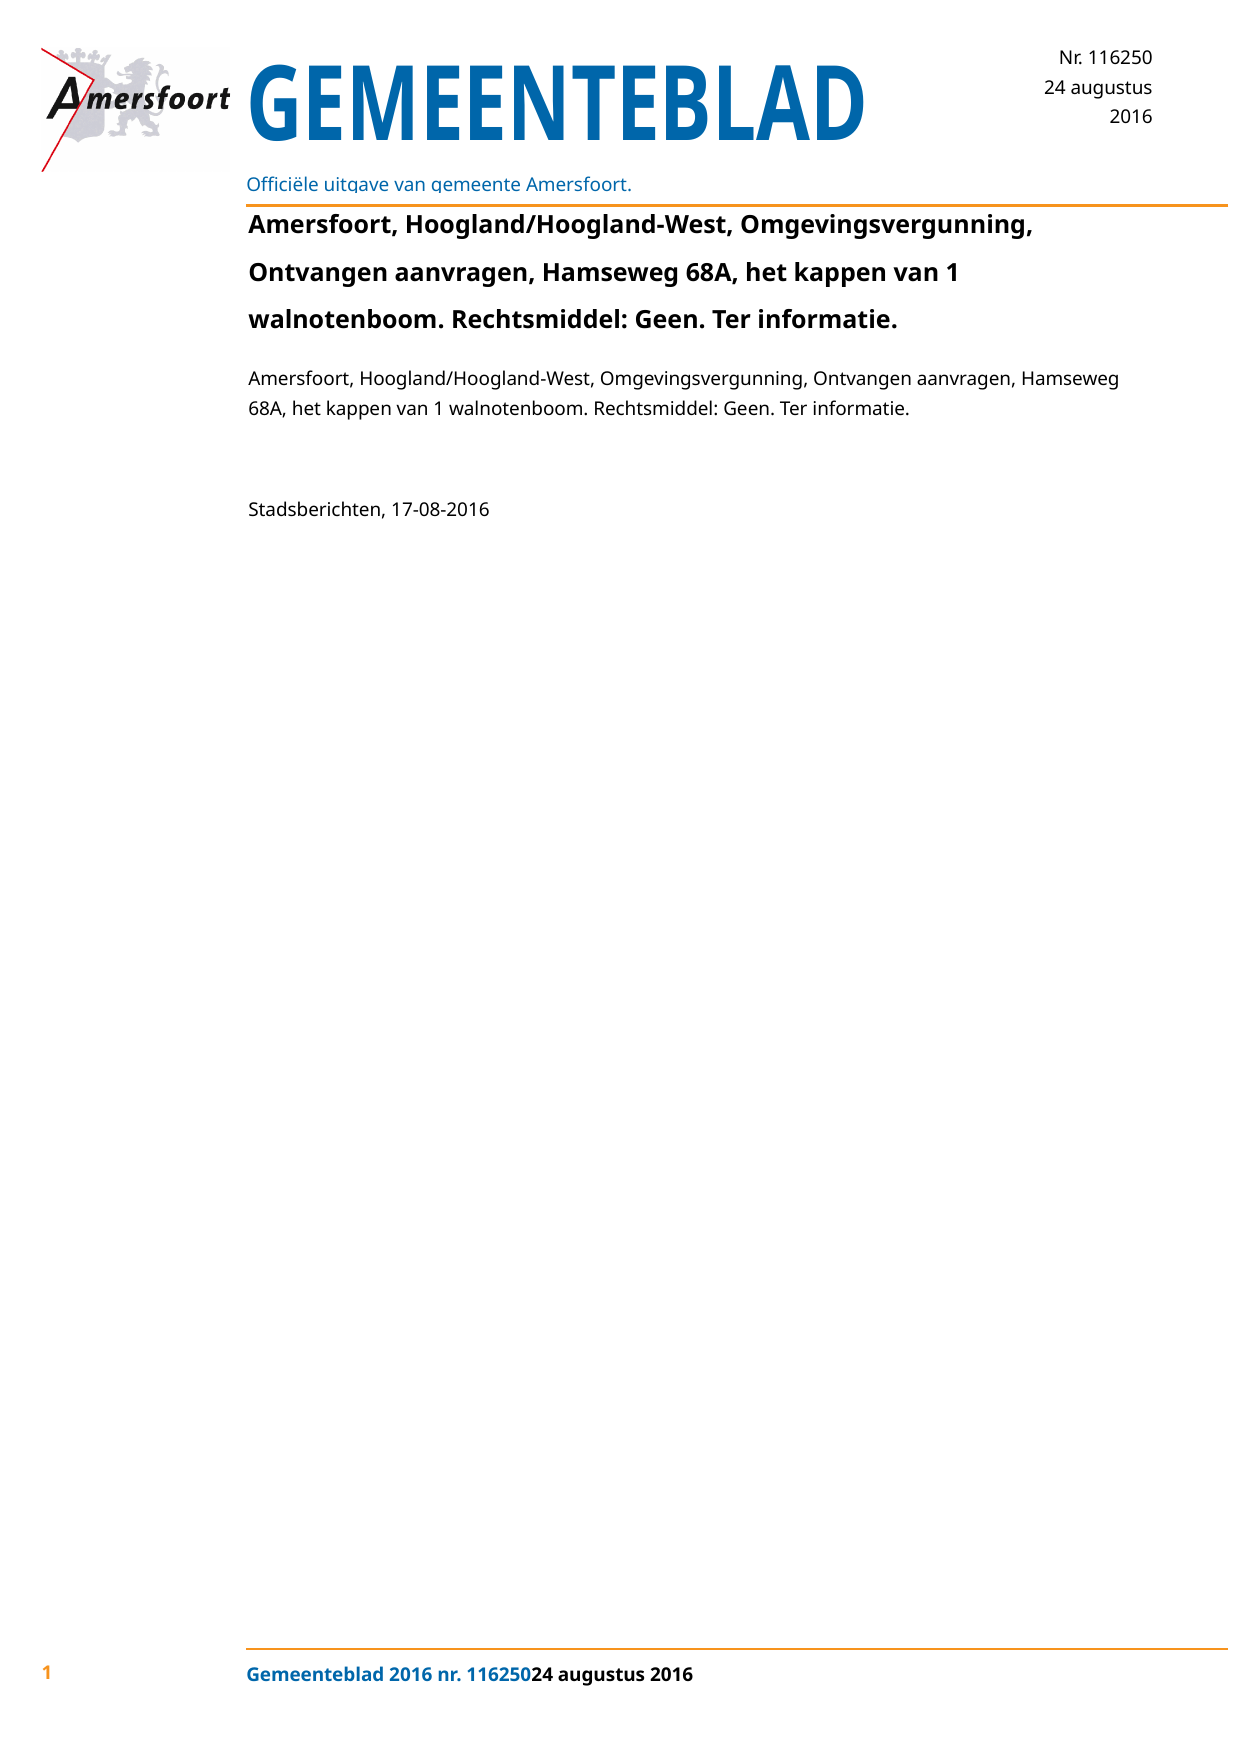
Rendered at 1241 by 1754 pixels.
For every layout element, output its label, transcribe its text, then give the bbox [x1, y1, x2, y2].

text Stadsberichten, 17-08-2016 [248, 496, 1152, 522]
picture [41, 47, 231, 172]
text Amersfoort, Hoogland/Hoogland-West, Omgevingsvergunning, Ontvangen aanvragen, Hamseweg 68A, het kappen van 1 walnotenboom. Rechtsmiddel: Geen. Ter informatie. [248, 366, 1152, 421]
text Amersfoort, Hoogland/Hoogland-West, Omgevingsvergunning, Ontvangen aanvragen, Hamseweg 68A, het kappen van 1 walnotenboom. Rechtsmiddel: Geen. Ter informatie. [248, 207, 1152, 336]
